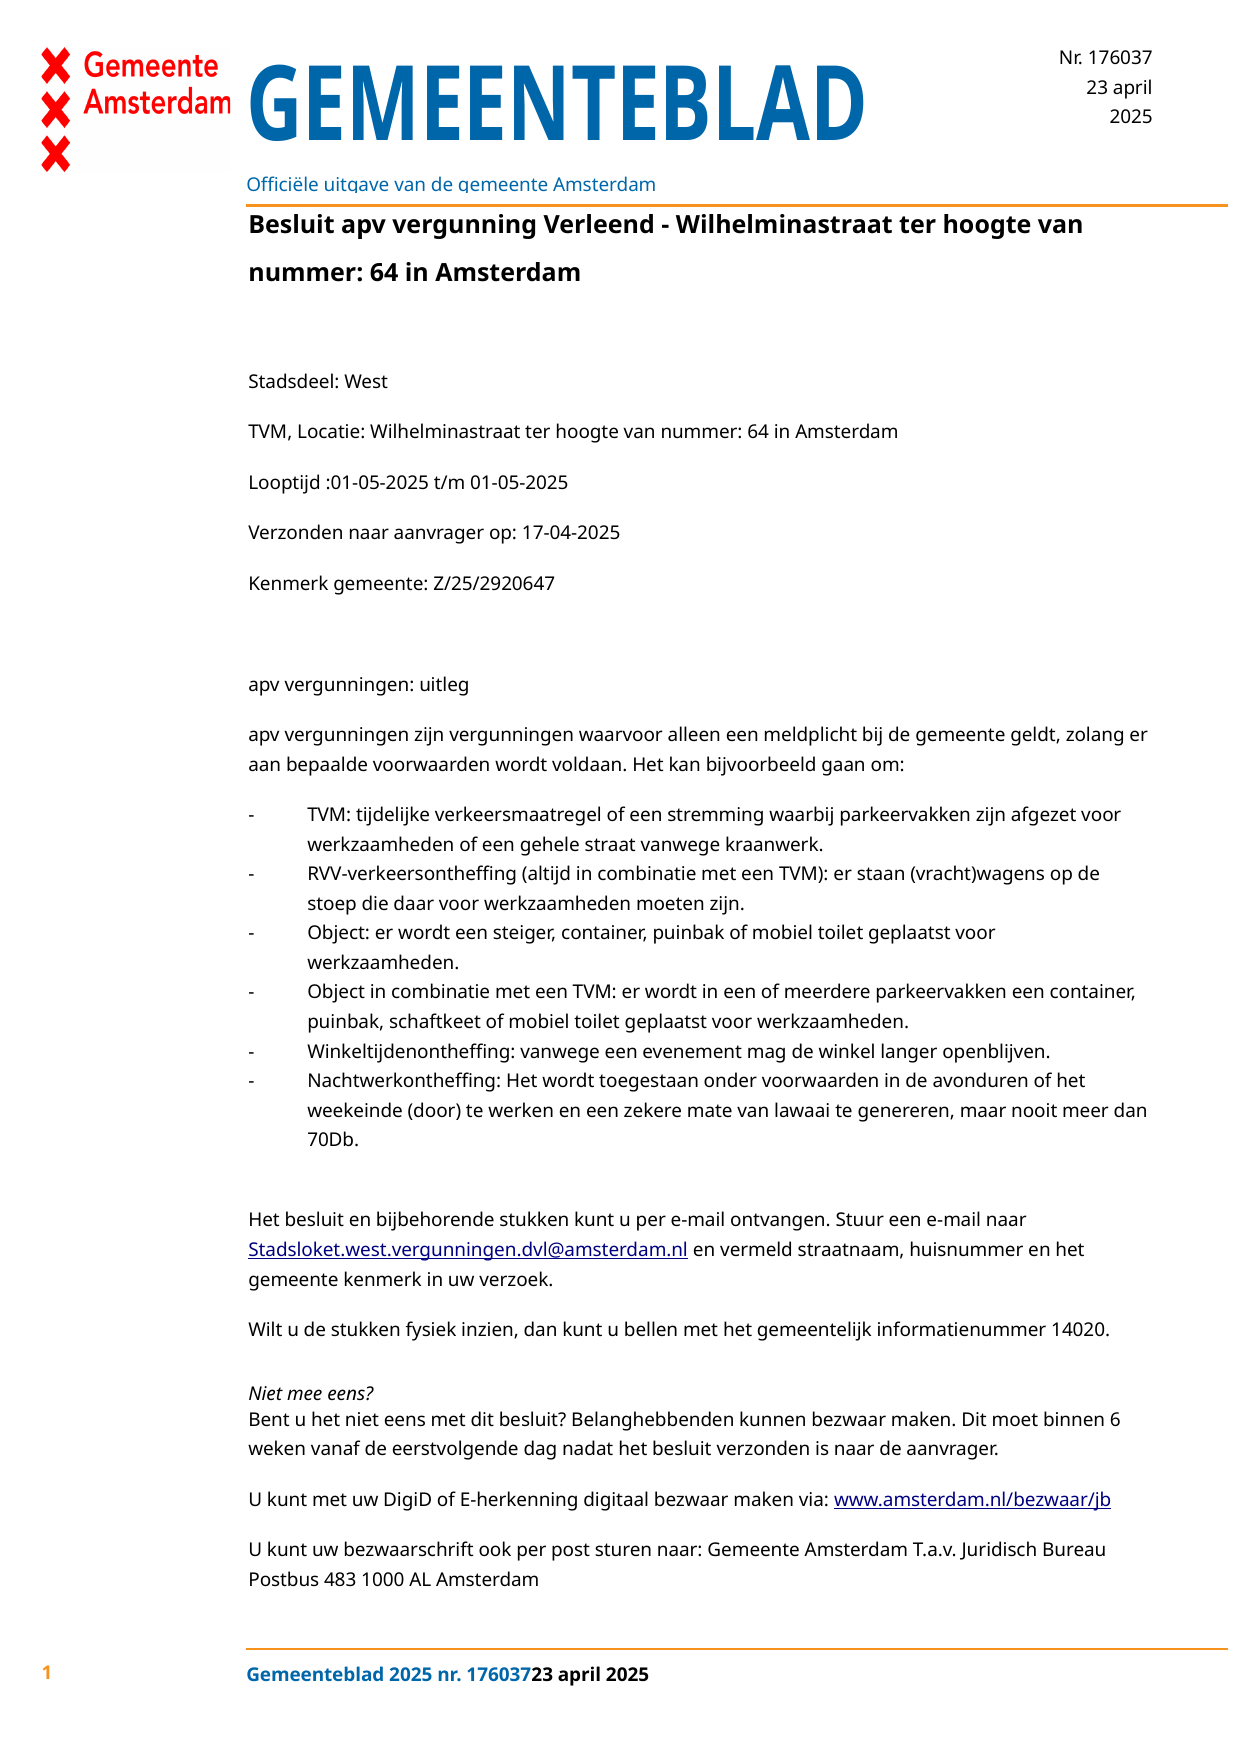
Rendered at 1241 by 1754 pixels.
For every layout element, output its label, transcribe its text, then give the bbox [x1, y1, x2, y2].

text apv vergunningen: uitleg [248, 671, 1152, 697]
text Verzonden naar aanvrager op: 17-04-2025 [248, 519, 1152, 545]
text Wilt u de stukken fysiek inzien, dan kunt u bellen met het gemeentelijk informatienummer 14020. [248, 1316, 1152, 1342]
text Stadsdeel: West [248, 368, 1152, 394]
list RVV-verkeersontheffing (altijd in combinatie met een TVM): er staan (vracht)wagens op de stoep die daar voor werkzaamheden moeten zijn. [248, 860, 1152, 916]
list Nachtwerkontheffing: Het wordt toegestaan onder voorwaarden in de avonduren of het weekeinde (door) te werken en een zekere mate van lawaai te genereren, maar nooit meer dan 70Db. [248, 1067, 1152, 1152]
text Besluit apv vergunning Verleend - Wilhelminastraat ter hoogte van nummer: 64 in Amsterdam [248, 207, 1152, 288]
list Object: er wordt een steiger, container, puinbak of mobiel toilet geplaatst voor werkzaamheden. [248, 919, 1152, 975]
text apv vergunningen zijn vergunningen waarvoor alleen een meldplicht bij de gemeente geldt, zolang er aan bepaalde voorwaarden wordt voldaan. Het kan bijvoorbeeld gaan om: [248, 721, 1152, 777]
text Niet mee eens? [248, 1380, 1152, 1406]
list TVM: tijdelijke verkeersmaatregel of een stremming waarbij parkeervakken zijn afgezet voor werkzaamheden of een gehele straat vanwege kraanwerk. [248, 801, 1152, 857]
text Kenmerk gemeente: Z/25/2920647 [248, 570, 1152, 596]
text Looptijd :01-05-2025 t/m 01-05-2025 [248, 469, 1152, 495]
text TVM, Locatie: Wilhelminastraat ter hoogte van nummer: 64 in Amsterdam [248, 419, 1152, 444]
text Bent u het niet eens met dit besluit? Belanghebbenden kunnen bezwaar maken. Dit moet binnen 6 weken vanaf de eerstvolgende dag nadat het besluit verzonden is naar de aanvrager. [248, 1406, 1152, 1461]
text U kunt uw bezwaarschrift ook per post sturen naar: Gemeente Amsterdam T.a.v. Juridisch Bureau Postbus 483 1000 AL Amsterdam [248, 1536, 1152, 1592]
picture [41, 47, 231, 172]
list Object in combinatie met een TVM: er wordt in een of meerdere parkeervakken een container, puinbak, schaftkeet of mobiel toilet geplaatst voor werkzaamheden. [248, 979, 1152, 1034]
text U kunt met uw DigiD of E-herkenning digitaal bezwaar maken via: www.amsterdam.nl/bezwaar/jb [248, 1486, 1152, 1512]
list Winkeltijdenontheffing: vanwege een evenement mag de winkel langer openblijven. [248, 1038, 1152, 1064]
text Het besluit en bijbehorende stukken kunt u per e-mail ontvangen. Stuur een e-mail naar Stadsloket.west.vergunningen.dvl@amsterdam.nl en vermeld straatnaam, huisnummer en het gemeente kenmerk in uw verzoek. [248, 1207, 1152, 1292]
